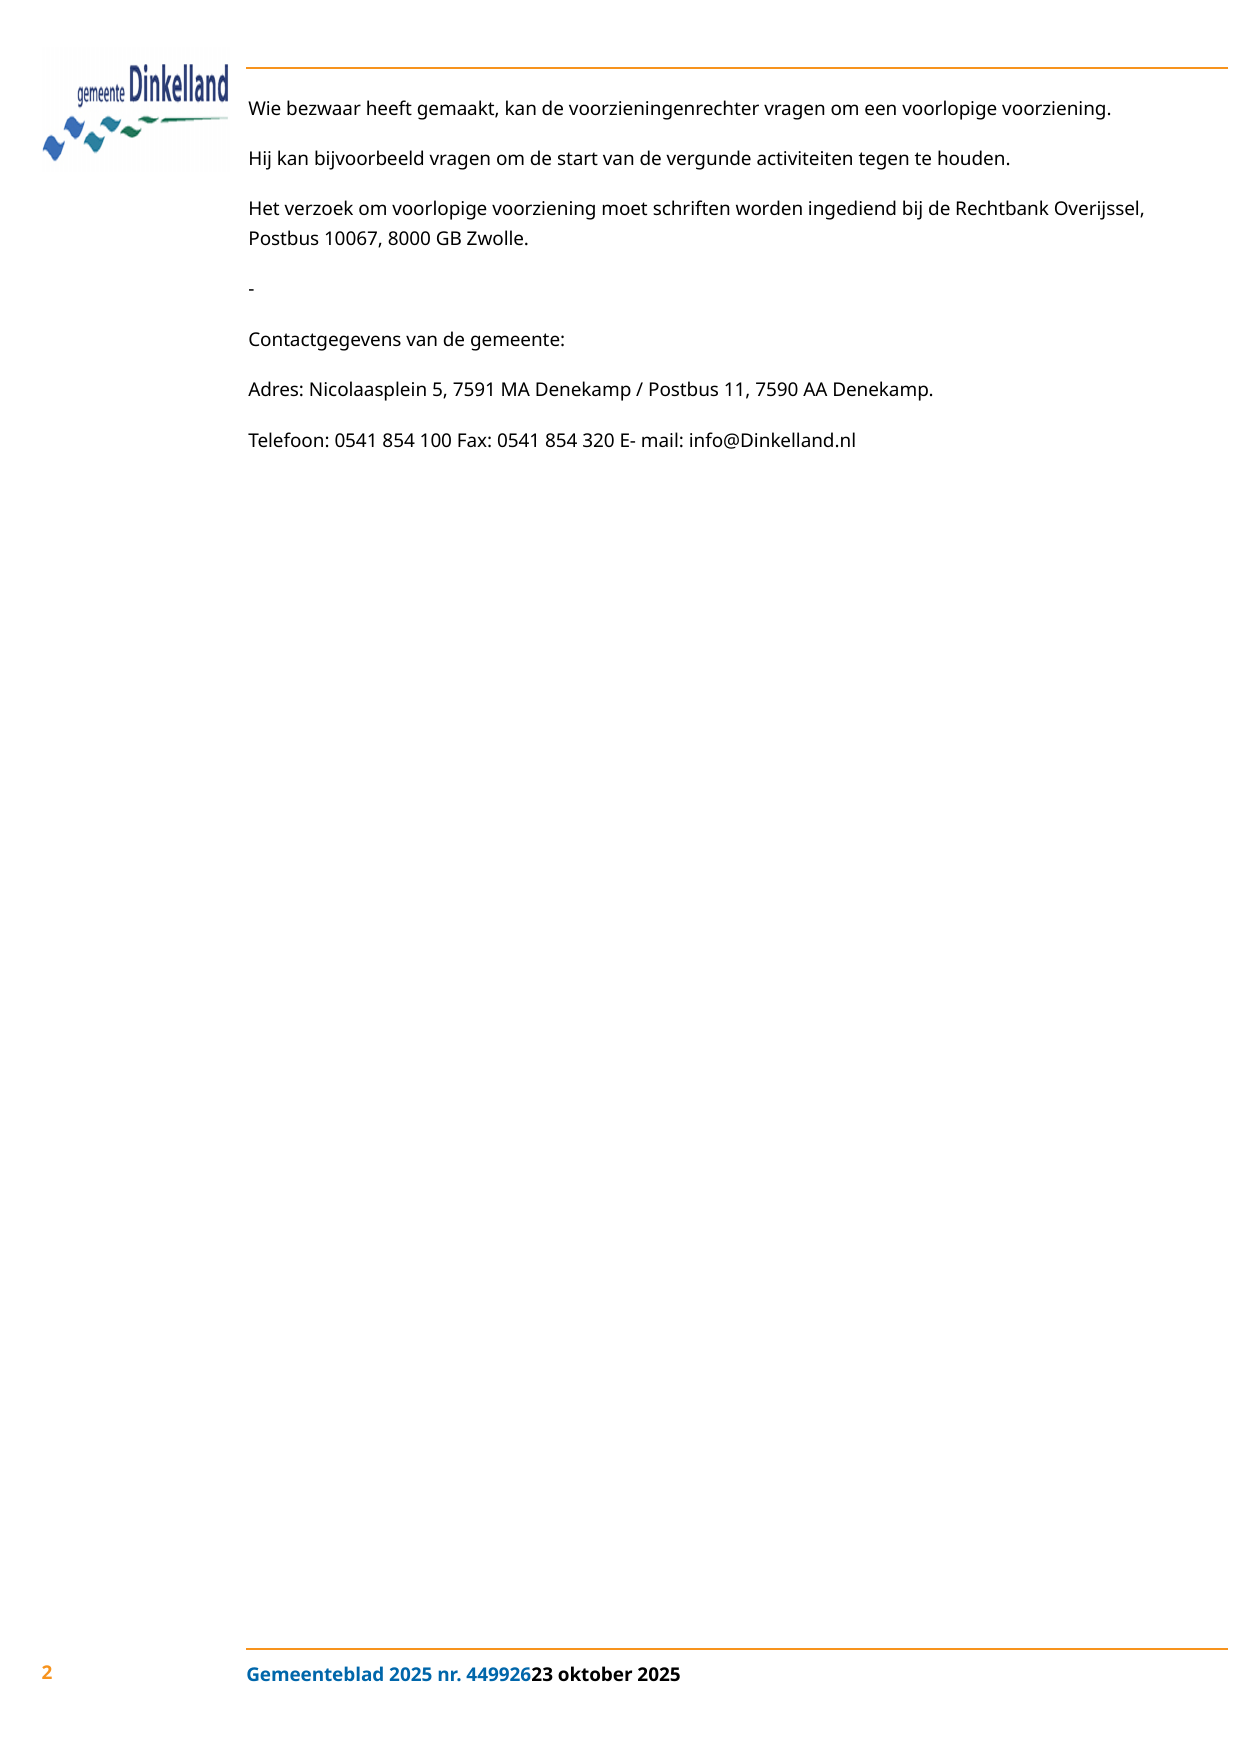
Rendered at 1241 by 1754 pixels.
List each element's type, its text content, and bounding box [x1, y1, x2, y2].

text Wie bezwaar heeft gemaakt, kan de voorzieningenrechter vragen om een voorlopige voorziening. [248, 95, 1152, 121]
picture [41, 47, 231, 172]
text Het verzoek om voorlopige voorziening moet schriften worden ingediend bij de Rechtbank Overijssel, Postbus 10067, 8000 GB Zwolle. [248, 196, 1152, 251]
text Hij kan bijvoorbeeld vragen om de start van de vergunde activiteiten tegen te houden. [248, 145, 1152, 171]
text - [248, 276, 1152, 301]
text Adres: Nicolaasplein 5, 7591 MA Denekamp / Postbus 11, 7590 AA Denekamp. [248, 376, 1152, 402]
text Contactgegevens van de gemeente: [248, 326, 1152, 352]
text Telefoon: 0541 854 100 Fax: 0541 854 320 E- mail: info@Dinkelland.nl [248, 427, 1152, 453]
